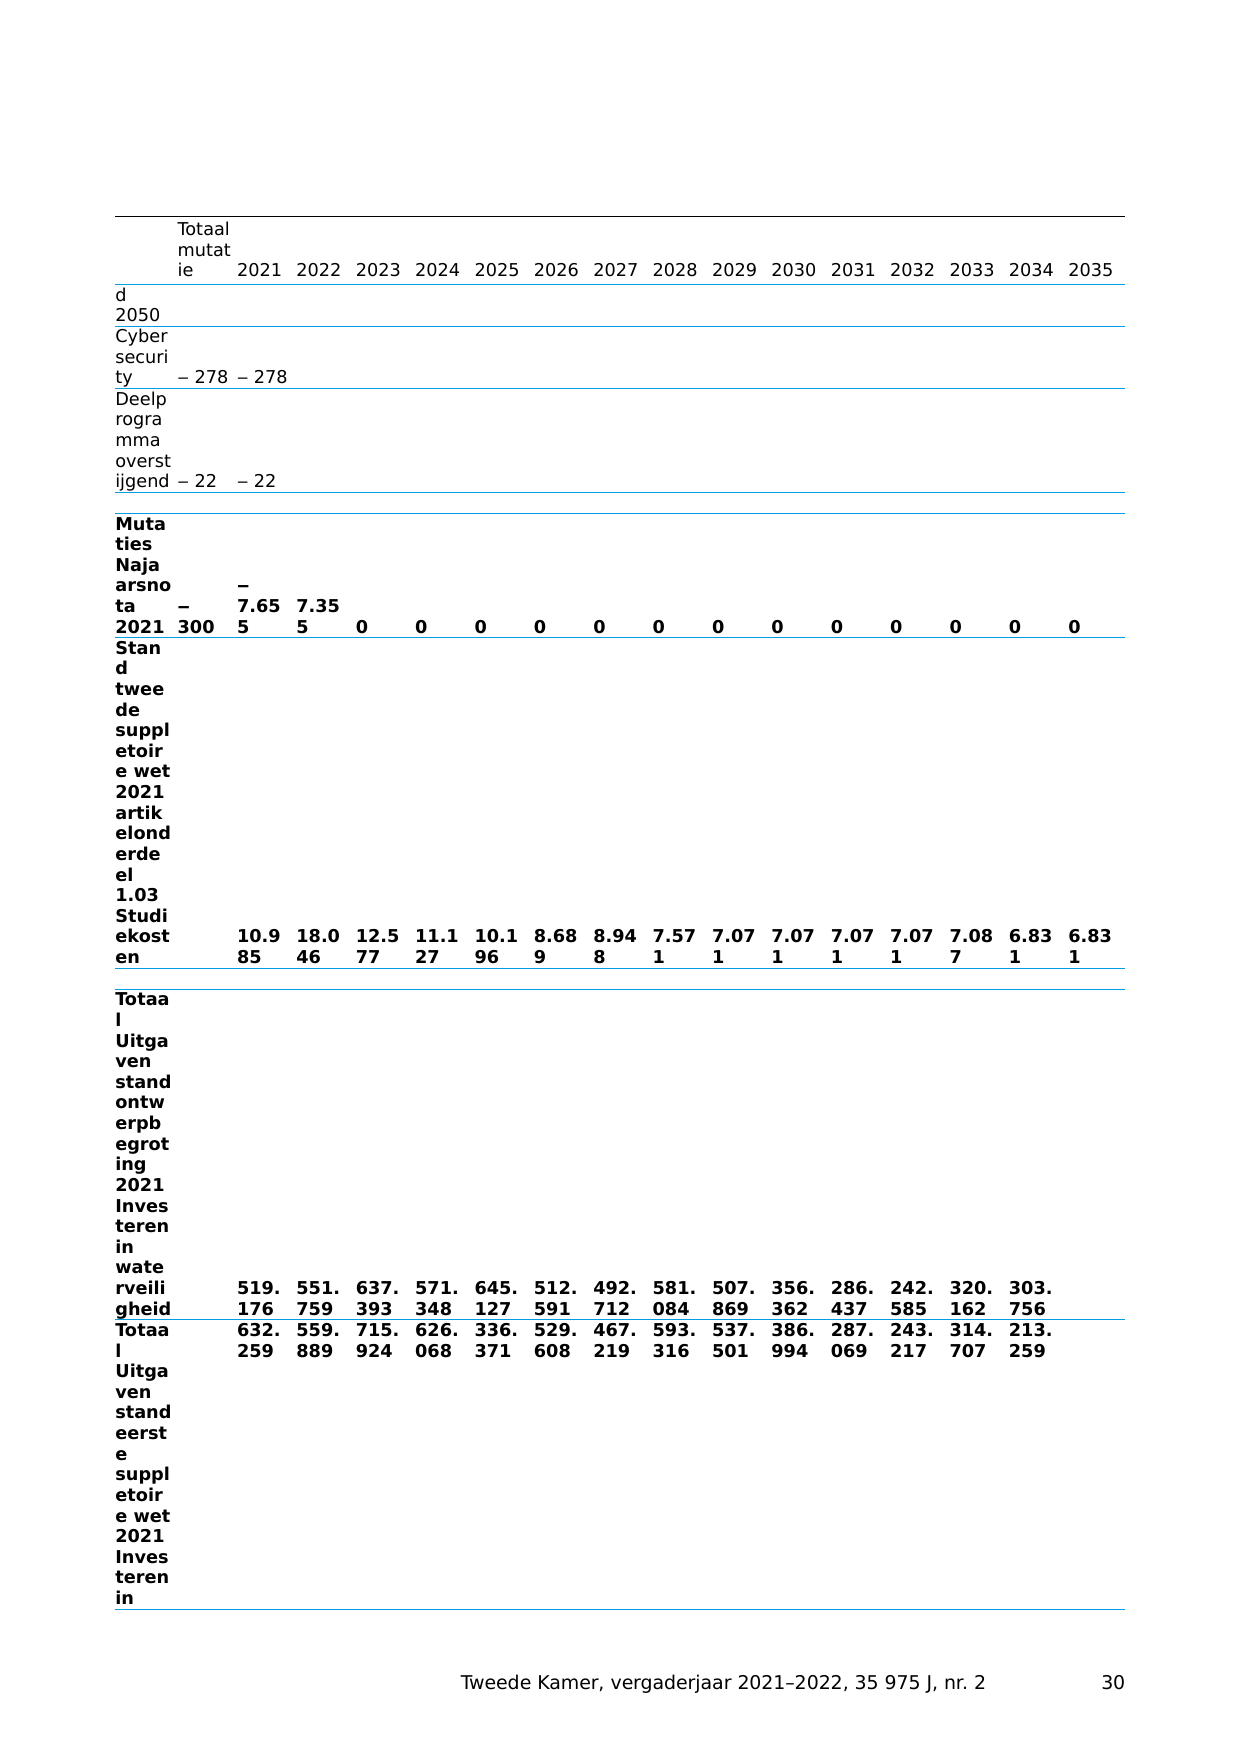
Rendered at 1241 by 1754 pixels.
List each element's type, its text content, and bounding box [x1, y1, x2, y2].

table_cell ‒ 278 [234, 327, 293, 388]
table_cell 2033 [946, 217, 1006, 284]
table_cell 7.071 [828, 638, 887, 968]
table_cell [234, 493, 293, 513]
table_cell 7.355 [293, 514, 353, 637]
table_cell [293, 969, 353, 989]
table_cell [531, 327, 590, 388]
table_cell [946, 285, 1006, 326]
table_cell 2022 [293, 217, 353, 284]
table_cell [946, 389, 1006, 492]
table_cell [293, 389, 353, 492]
table_cell 12.577 [353, 638, 412, 968]
table_cell [650, 493, 709, 513]
table_cell Totaal mutatie [175, 217, 234, 284]
table_cell Totaal Uitgaven stand ontwerpbegroting 2021 Investeren in waterveiligheid [115, 990, 174, 1319]
table_cell 626.068 [412, 1320, 471, 1609]
table_cell 512.591 [531, 990, 590, 1319]
table_cell [234, 285, 293, 326]
table_cell 2028 [650, 217, 709, 284]
table_cell Cybersecurity [115, 327, 174, 388]
table_cell [1065, 969, 1125, 989]
table_cell [175, 285, 234, 326]
table_cell [768, 389, 828, 492]
table_cell 0 [471, 514, 531, 637]
table_cell [1006, 969, 1065, 989]
table_cell [709, 969, 768, 989]
table_cell 593.316 [650, 1320, 709, 1609]
table_cell 2024 [412, 217, 471, 284]
table_cell 243.217 [887, 1320, 946, 1609]
table_cell [1065, 990, 1125, 1319]
table_cell [353, 969, 412, 989]
table_cell 7.087 [946, 638, 1006, 968]
table_cell [1006, 389, 1065, 492]
table_cell [887, 327, 946, 388]
table_cell [828, 493, 887, 513]
table_cell [590, 389, 649, 492]
table_cell [946, 327, 1006, 388]
table_cell 7.571 [650, 638, 709, 968]
table_cell [768, 493, 828, 513]
table_cell [115, 493, 174, 513]
table_cell [709, 327, 768, 388]
table_cell 529.608 [531, 1320, 590, 1609]
table_cell 0 [768, 514, 828, 637]
table_cell 467.219 [590, 1320, 649, 1609]
table_cell 8.948 [590, 638, 649, 968]
table_cell ‒ 22 [175, 389, 234, 492]
table_cell [531, 389, 590, 492]
table_cell 492.712 [590, 990, 649, 1319]
table_cell 0 [531, 514, 590, 637]
table_cell [768, 285, 828, 326]
table_cell 0 [1006, 514, 1065, 637]
table_cell [590, 327, 649, 388]
table_cell 286.437 [828, 990, 887, 1319]
table_cell [471, 389, 531, 492]
table_cell [1006, 327, 1065, 388]
table_cell 7.071 [768, 638, 828, 968]
table_cell [650, 327, 709, 388]
table_cell 551.759 [293, 990, 353, 1319]
table_cell [887, 285, 946, 326]
table_cell [946, 969, 1006, 989]
table_cell [590, 285, 649, 326]
table_cell [946, 493, 1006, 513]
table_cell [650, 389, 709, 492]
table_cell [1065, 493, 1125, 513]
table_cell [828, 327, 887, 388]
table_cell [293, 327, 353, 388]
table_cell [471, 493, 531, 513]
table_cell [115, 969, 174, 989]
table_cell [887, 969, 946, 989]
table_cell 6.831 [1065, 638, 1125, 968]
table_cell [412, 285, 471, 326]
table_cell 314.707 [946, 1320, 1006, 1609]
table_cell [175, 493, 234, 513]
table_cell [412, 969, 471, 989]
table_cell [650, 285, 709, 326]
table_cell 581.084 [650, 990, 709, 1319]
table_cell 2025 [471, 217, 531, 284]
table_cell 242.585 [887, 990, 946, 1319]
table_cell 571.348 [412, 990, 471, 1319]
table_cell ‒ 300 [175, 514, 234, 637]
table_cell [471, 285, 531, 326]
table_cell 2027 [590, 217, 649, 284]
table_cell [353, 493, 412, 513]
table_cell 213.259 [1006, 1320, 1065, 1609]
table_cell [709, 285, 768, 326]
table_cell [175, 990, 234, 1319]
table_cell [1065, 389, 1125, 492]
table_cell 0 [650, 514, 709, 637]
table_cell [709, 493, 768, 513]
table_cell [293, 493, 353, 513]
table_cell 7.071 [709, 638, 768, 968]
table_cell 0 [353, 514, 412, 637]
table_cell [531, 285, 590, 326]
table_header Tabel 10 Artikel 1 Investeren in waterveiligeheid (bedragen x € 1.000) [115, 191, 1125, 216]
table_cell ‒ 22 [234, 389, 293, 492]
table_cell [828, 285, 887, 326]
table_cell ‒ 7.655 [234, 514, 293, 637]
table_cell [234, 969, 293, 989]
table_cell 2032 [887, 217, 946, 284]
table_cell 559.889 [293, 1320, 353, 1609]
table_cell 0 [412, 514, 471, 637]
table_cell 2029 [709, 217, 768, 284]
table_cell [768, 327, 828, 388]
table_cell 645.127 [471, 990, 531, 1319]
table_cell [175, 1320, 234, 1609]
table_cell 0 [828, 514, 887, 637]
table_cell [1006, 285, 1065, 326]
table_cell 2023 [353, 217, 412, 284]
table_cell 7.071 [887, 638, 946, 968]
table_cell [412, 389, 471, 492]
table_cell Deelprogramma overstijgend [115, 389, 174, 492]
table_cell [768, 969, 828, 989]
table_cell 6.831 [1006, 638, 1065, 968]
table_cell 320.162 [946, 990, 1006, 1319]
table_cell 2021 [234, 217, 293, 284]
table_cell [531, 969, 590, 989]
table_cell 10.985 [234, 638, 293, 968]
table_cell [887, 493, 946, 513]
table_cell 386.994 [768, 1320, 828, 1609]
table_cell [709, 389, 768, 492]
table_cell [1065, 285, 1125, 326]
table_cell 0 [946, 514, 1006, 637]
table_cell 18.046 [293, 638, 353, 968]
table_cell 2030 [768, 217, 828, 284]
table_cell 0 [1065, 514, 1125, 637]
table_cell [1006, 493, 1065, 513]
table_cell 2034 [1006, 217, 1065, 284]
table_cell 0 [590, 514, 649, 637]
table_cell [1065, 327, 1125, 388]
table_cell Totaal Uitgaven stand eerste suppletoire wet 2021 Investeren in [115, 1320, 174, 1609]
table_cell [293, 285, 353, 326]
table_cell 537.501 [709, 1320, 768, 1609]
table_cell [650, 969, 709, 989]
table_cell [412, 493, 471, 513]
table_cell 2031 [828, 217, 887, 284]
table_cell [471, 327, 531, 388]
table_cell [115, 217, 174, 284]
table_cell [175, 969, 234, 989]
table_cell [887, 389, 946, 492]
table_cell 0 [887, 514, 946, 637]
table_cell [353, 285, 412, 326]
table_cell 10.196 [471, 638, 531, 968]
table_cell d 2050 [115, 285, 174, 326]
table_cell Stand tweede suppletoire wet 2021 artikelonderdeel 1.03 Studiekosten [115, 638, 174, 968]
table_cell [828, 389, 887, 492]
table_cell [590, 969, 649, 989]
table_cell Mutaties Najaarsnota 2021 [115, 514, 174, 637]
table_cell [828, 969, 887, 989]
table_cell [353, 389, 412, 492]
table_cell 8.689 [531, 638, 590, 968]
table_cell 519.176 [234, 990, 293, 1319]
table_cell 715.924 [353, 1320, 412, 1609]
table_cell 2026 [531, 217, 590, 284]
table_cell ‒ 278 [175, 327, 234, 388]
table_cell [590, 493, 649, 513]
table_cell 632.259 [234, 1320, 293, 1609]
table_cell 2035 [1065, 217, 1125, 284]
table_cell 287.069 [828, 1320, 887, 1609]
table_cell [471, 969, 531, 989]
table_cell [412, 327, 471, 388]
table_cell 637.393 [353, 990, 412, 1319]
table_cell 507.869 [709, 990, 768, 1319]
table_cell [1065, 1320, 1125, 1609]
table_cell [531, 493, 590, 513]
table_cell 336.371 [471, 1320, 531, 1609]
table_cell 356.362 [768, 990, 828, 1319]
table_cell [353, 327, 412, 388]
table_cell 0 [709, 514, 768, 637]
table_cell [175, 638, 234, 968]
table_cell 303.756 [1006, 990, 1065, 1319]
table_cell 11.127 [412, 638, 471, 968]
